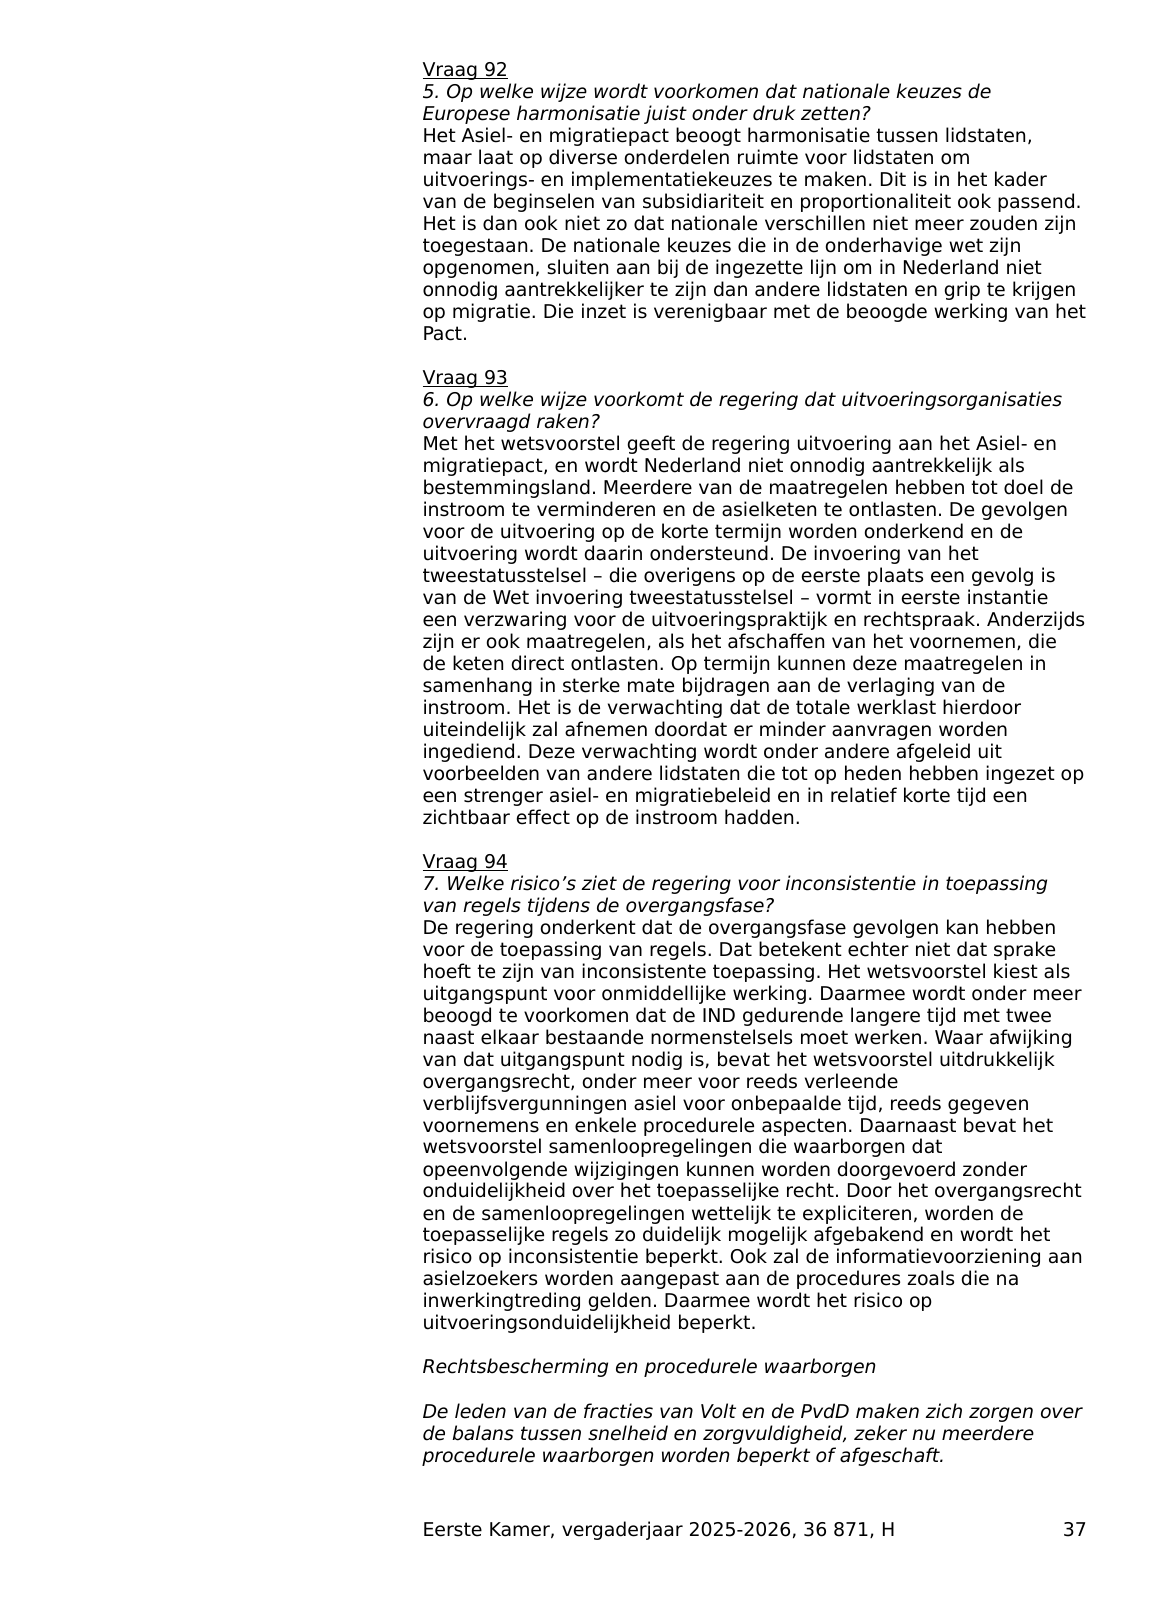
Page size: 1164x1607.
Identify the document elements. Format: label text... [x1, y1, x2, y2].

text Vraag 92 [422, 59, 1087, 81]
text De regering onderkent dat de overgangsfase gevolgen kan hebben voor de toepassing van regels. Dat betekent echter niet dat sprake hoeft te zijn van inconsistente toepassing. Het wetsvoorstel kiest als uitgangspunt voor onmiddellijke werking. Daarmee wordt onder meer beoogd te voorkomen dat de IND gedurende langere tijd met twee naast elkaar bestaande normenstelsels moet werken. Waar afwijking van dat uitgangspunt nodig is, bevat het wetsvoorstel uitdrukkelijk overgangsrecht, onder meer voor reeds verleende verblijfsvergunningen asiel voor onbepaalde tijd, reeds gegeven voornemens en enkele procedurele aspecten. Daarnaast bevat het wetsvoorstel samenloopregelingen die waarborgen dat opeenvolgende wijzigingen kunnen worden doorgevoerd zonder onduidelijkheid over het toepasselijke recht. Door het overgangsrecht en de samenloopregelingen wettelijk te expliciteren, worden de toepasselijke regels zo duidelijk mogelijk afgebakend en wordt het risico op inconsistentie beperkt. Ook zal de informatievoorziening aan asielzoekers worden aangepast aan de procedures zoals die na inwerkingtreding gelden. Daarmee wordt het risico op uitvoeringsonduidelijkheid beperkt. [422, 917, 1087, 1334]
text Vraag 93 [422, 367, 1087, 389]
subtitle Rechtsbescherming en procedurele waarborgen [422, 1356, 1087, 1378]
text 6. Op welke wijze voorkomt de regering dat uitvoeringsorganisaties overvraagd raken? [422, 389, 1087, 433]
text Vraag 94 [422, 851, 1087, 873]
text Met het wetsvoorstel geeft de regering uitvoering aan het Asiel- en migratiepact, en wordt Nederland niet onnodig aantrekkelijk als bestemmingsland. Meerdere van de maatregelen hebben tot doel de instroom te verminderen en de asielketen te ontlasten. De gevolgen voor de uitvoering op de korte termijn worden onderkend en de uitvoering wordt daarin ondersteund. De invoering van het tweestatusstelsel – die overigens op de eerste plaats een gevolg is van de Wet invoering tweestatusstelsel – vormt in eerste instantie een verzwaring voor de uitvoeringspraktijk en rechtspraak. Anderzijds zijn er ook maatregelen, als het afschaffen van het voornemen, die de keten direct ontlasten. Op termijn kunnen deze maatregelen in samenhang in sterke mate bijdragen aan de verlaging van de instroom. Het is de verwachting dat de totale werklast hierdoor uiteindelijk zal afnemen doordat er minder aanvragen worden ingediend. Deze verwachting wordt onder andere afgeleid uit voorbeelden van andere lidstaten die tot op heden hebben ingezet op een strenger asiel- en migratiebeleid en in relatief korte tijd een zichtbaar effect op de instroom hadden. [422, 433, 1087, 828]
text 5. Op welke wijze wordt voorkomen dat nationale keuzes de Europese harmonisatie juist onder druk zetten? [422, 81, 1087, 125]
text 7. Welke risico’s ziet de regering voor inconsistentie in toepassing van regels tijdens de overgangsfase? [422, 873, 1087, 917]
text De leden van de fracties van Volt en de PvdD maken zich zorgen over de balans tussen snelheid en zorgvuldigheid, zeker nu meerdere procedurele waarborgen worden beperkt of afgeschaft. [422, 1401, 1087, 1467]
text Het Asiel- en migratiepact beoogt harmonisatie tussen lidstaten, maar laat op diverse onderdelen ruimte voor lidstaten om uitvoerings- en implementatiekeuzes te maken. Dit is in het kader van de beginselen van subsidiariteit en proportionaliteit ook passend. Het is dan ook niet zo dat nationale verschillen niet meer zouden zijn toegestaan. De nationale keuzes die in de onderhavige wet zijn opgenomen, sluiten aan bij de ingezette lijn om in Nederland niet onnodig aantrekkelijker te zijn dan andere lidstaten en grip te krijgen op migratie. Die inzet is verenigbaar met de beoogde werking van het Pact. [422, 125, 1087, 345]
